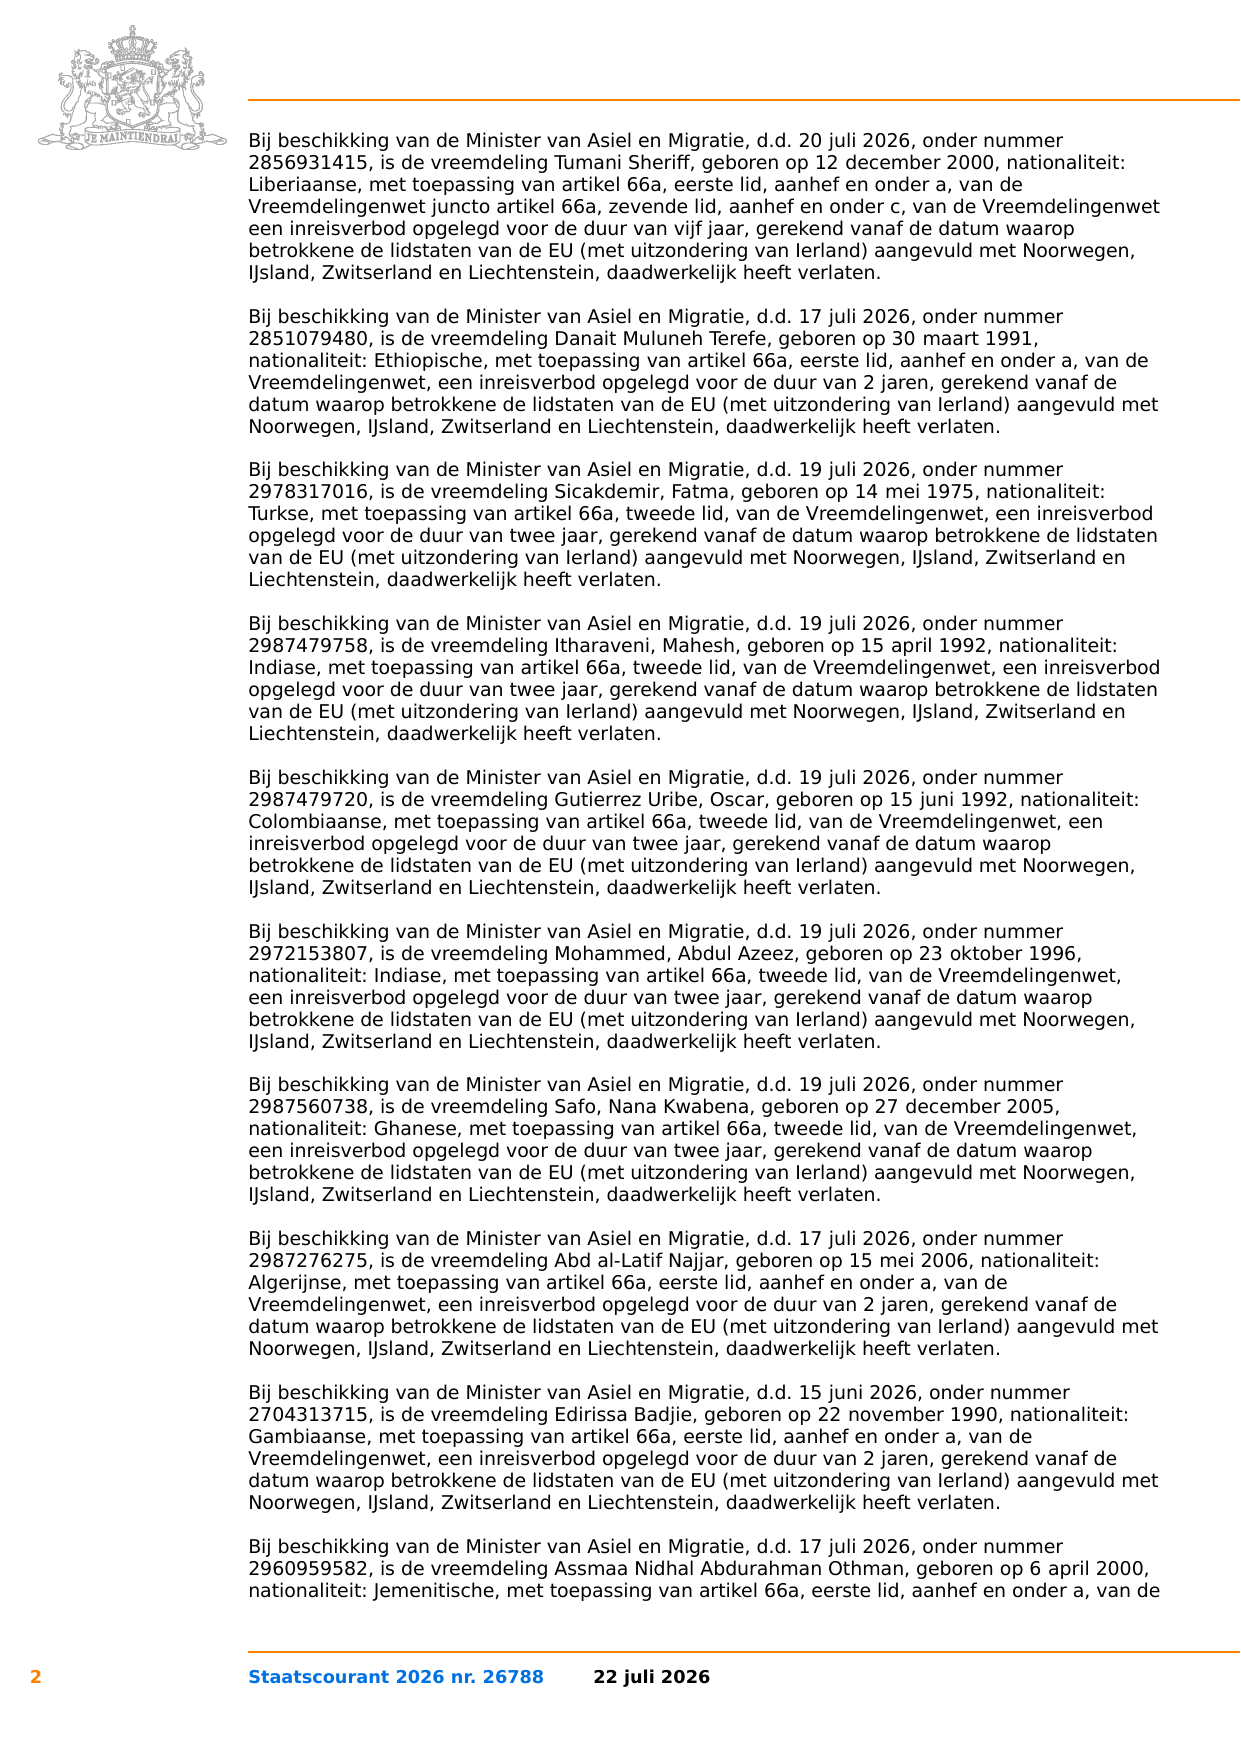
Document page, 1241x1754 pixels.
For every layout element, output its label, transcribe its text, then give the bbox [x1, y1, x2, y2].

text Bij beschikking van de Minister van Asiel en Migratie, d.d. 17 juli 2026, onder nummer 2851079480, is de vreemdeling Danait Muluneh Terefe, geboren op 30 maart 1991, nationaliteit: Ethiopische, met toepassing van artikel 66a, eerste lid, aanhef en onder a, van de Vreemdelingenwet, een inreisverbod opgelegd voor de duur van 2 jaren, gerekend vanaf de datum waarop betrokkene de lidstaten van de EU (met uitzondering van Ierland) aangevuld met Noorwegen, IJsland, Zwitserland en Liechtenstein, daadwerkelijk heeft verlaten. [248, 306, 1163, 437]
text Bij beschikking van de Minister van Asiel en Migratie, d.d. 15 juni 2026, onder nummer 2704313715, is de vreemdeling Edirissa Badjie, geboren op 22 november 1990, nationaliteit: Gambiaanse, met toepassing van artikel 66a, eerste lid, aanhef en onder a, van de Vreemdelingenwet, een inreisverbod opgelegd voor de duur van 2 jaren, gerekend vanaf de datum waarop betrokkene de lidstaten van de EU (met uitzondering van Ierland) aangevuld met Noorwegen, IJsland, Zwitserland en Liechtenstein, daadwerkelijk heeft verlaten. [248, 1382, 1163, 1514]
text Bij beschikking van de Minister van Asiel en Migratie, d.d. 19 juli 2026, onder nummer 2987560738, is de vreemdeling Safo, Nana Kwabena, geboren op 27 december 2005, nationaliteit: Ghanese, met toepassing van artikel 66a, tweede lid, van de Vreemdelingenwet, een inreisverbod opgelegd voor de duur van twee jaar, gerekend vanaf de datum waarop betrokkene de lidstaten van de EU (met uitzondering van Ierland) aangevuld met Noorwegen, IJsland, Zwitserland en Liechtenstein, daadwerkelijk heeft verlaten. [248, 1074, 1163, 1206]
text Bij beschikking van de Minister van Asiel en Migratie, d.d. 20 juli 2026, onder nummer 2856931415, is de vreemdeling Tumani Sheriff, geboren op 12 december 2000, nationaliteit: Liberiaanse, met toepassing van artikel 66a, eerste lid, aanhef en onder a, van de Vreemdelingenwet juncto artikel 66a, zevende lid, aanhef en onder c, van de Vreemdelingenwet een inreisverbod opgelegd voor de duur van vijf jaar, gerekend vanaf de datum waarop betrokkene de lidstaten van de EU (met uitzondering van Ierland) aangevuld met Noorwegen, IJsland, Zwitserland en Liechtenstein, daadwerkelijk heeft verlaten. [248, 130, 1163, 284]
text Bij beschikking van de Minister van Asiel en Migratie, d.d. 17 juli 2026, onder nummer 2987276275, is de vreemdeling Abd al-Latif Najjar, geboren op 15 mei 2006, nationaliteit: Algerijnse, met toepassing van artikel 66a, eerste lid, aanhef en onder a, van de Vreemdelingenwet, een inreisverbod opgelegd voor de duur van 2 jaren, gerekend vanaf de datum waarop betrokkene de lidstaten van de EU (met uitzondering van Ierland) aangevuld met Noorwegen, IJsland, Zwitserland en Liechtenstein, daadwerkelijk heeft verlaten. [248, 1228, 1163, 1360]
text Bij beschikking van de Minister van Asiel en Migratie, d.d. 19 juli 2026, onder nummer 2987479758, is de vreemdeling Itharaveni, Mahesh, geboren op 15 april 1992, nationaliteit: Indiase, met toepassing van artikel 66a, tweede lid, van de Vreemdelingenwet, een inreisverbod opgelegd voor de duur van twee jaar, gerekend vanaf de datum waarop betrokkene de lidstaten van de EU (met uitzondering van Ierland) aangevuld met Noorwegen, IJsland, Zwitserland en Liechtenstein, daadwerkelijk heeft verlaten. [248, 613, 1163, 745]
text Bij beschikking van de Minister van Asiel en Migratie, d.d. 17 juli 2026, onder nummer 2960959582, is de vreemdeling Assmaa Nidhal Abdurahman Othman, geboren op 6 april 2000, nationaliteit: Jemenitische, met toepassing van artikel 66a, eerste lid, aanhef en onder a, van de [248, 1536, 1163, 1602]
text Bij beschikking van de Minister van Asiel en Migratie, d.d. 19 juli 2026, onder nummer 2972153807, is de vreemdeling Mohammed, Abdul Azeez, geboren op 23 oktober 1996, nationaliteit: Indiase, met toepassing van artikel 66a, tweede lid, van de Vreemdelingenwet, een inreisverbod opgelegd voor de duur van twee jaar, gerekend vanaf de datum waarop betrokkene de lidstaten van de EU (met uitzondering van Ierland) aangevuld met Noorwegen, IJsland, Zwitserland en Liechtenstein, daadwerkelijk heeft verlaten. [248, 921, 1163, 1052]
text Bij beschikking van de Minister van Asiel en Migratie, d.d. 19 juli 2026, onder nummer 2987479720, is de vreemdeling Gutierrez Uribe, Oscar, geboren op 15 juni 1992, nationaliteit: Colombiaanse, met toepassing van artikel 66a, tweede lid, van de Vreemdelingenwet, een inreisverbod opgelegd voor de duur van twee jaar, gerekend vanaf de datum waarop betrokkene de lidstaten van de EU (met uitzondering van Ierland) aangevuld met Noorwegen, IJsland, Zwitserland en Liechtenstein, daadwerkelijk heeft verlaten. [248, 767, 1163, 899]
text Bij beschikking van de Minister van Asiel en Migratie, d.d. 19 juli 2026, onder nummer 2978317016, is de vreemdeling Sicakdemir, Fatma, geboren op 14 mei 1975, nationaliteit: Turkse, met toepassing van artikel 66a, tweede lid, van de Vreemdelingenwet, een inreisverbod opgelegd voor de duur van twee jaar, gerekend vanaf de datum waarop betrokkene de lidstaten van de EU (met uitzondering van Ierland) aangevuld met Noorwegen, IJsland, Zwitserland en Liechtenstein, daadwerkelijk heeft verlaten. [248, 459, 1163, 591]
picture [38, 25, 227, 150]
